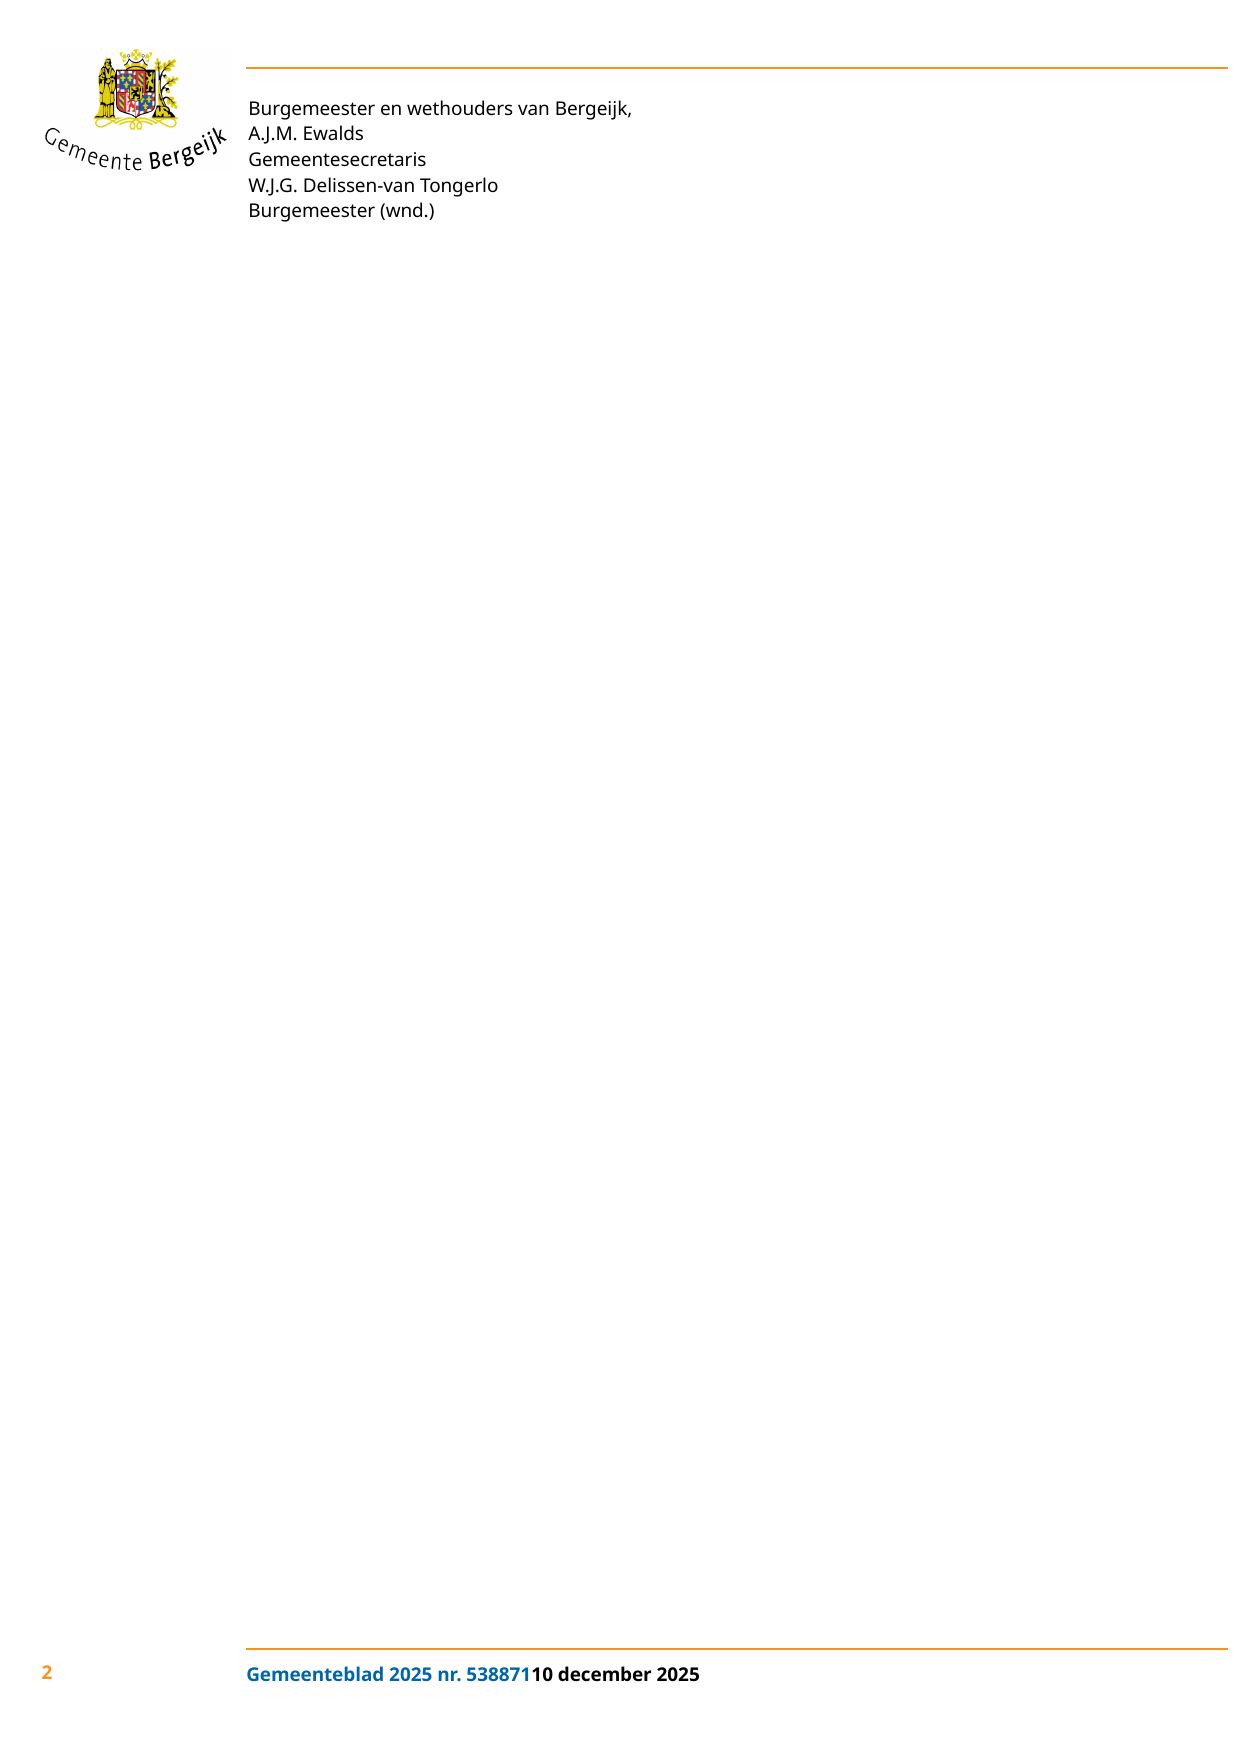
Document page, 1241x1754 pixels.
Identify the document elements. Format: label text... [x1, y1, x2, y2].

picture [41, 47, 231, 172]
text W.J.G. Delissen-van Tongerlo [248, 172, 1152, 198]
text Gemeentesecretaris [248, 146, 1152, 172]
text Burgemeester en wethouders van Bergeijk, [248, 95, 1152, 121]
text Burgemeester (wnd.) [248, 198, 1152, 223]
text A.J.M. Ewalds [248, 121, 1152, 146]
